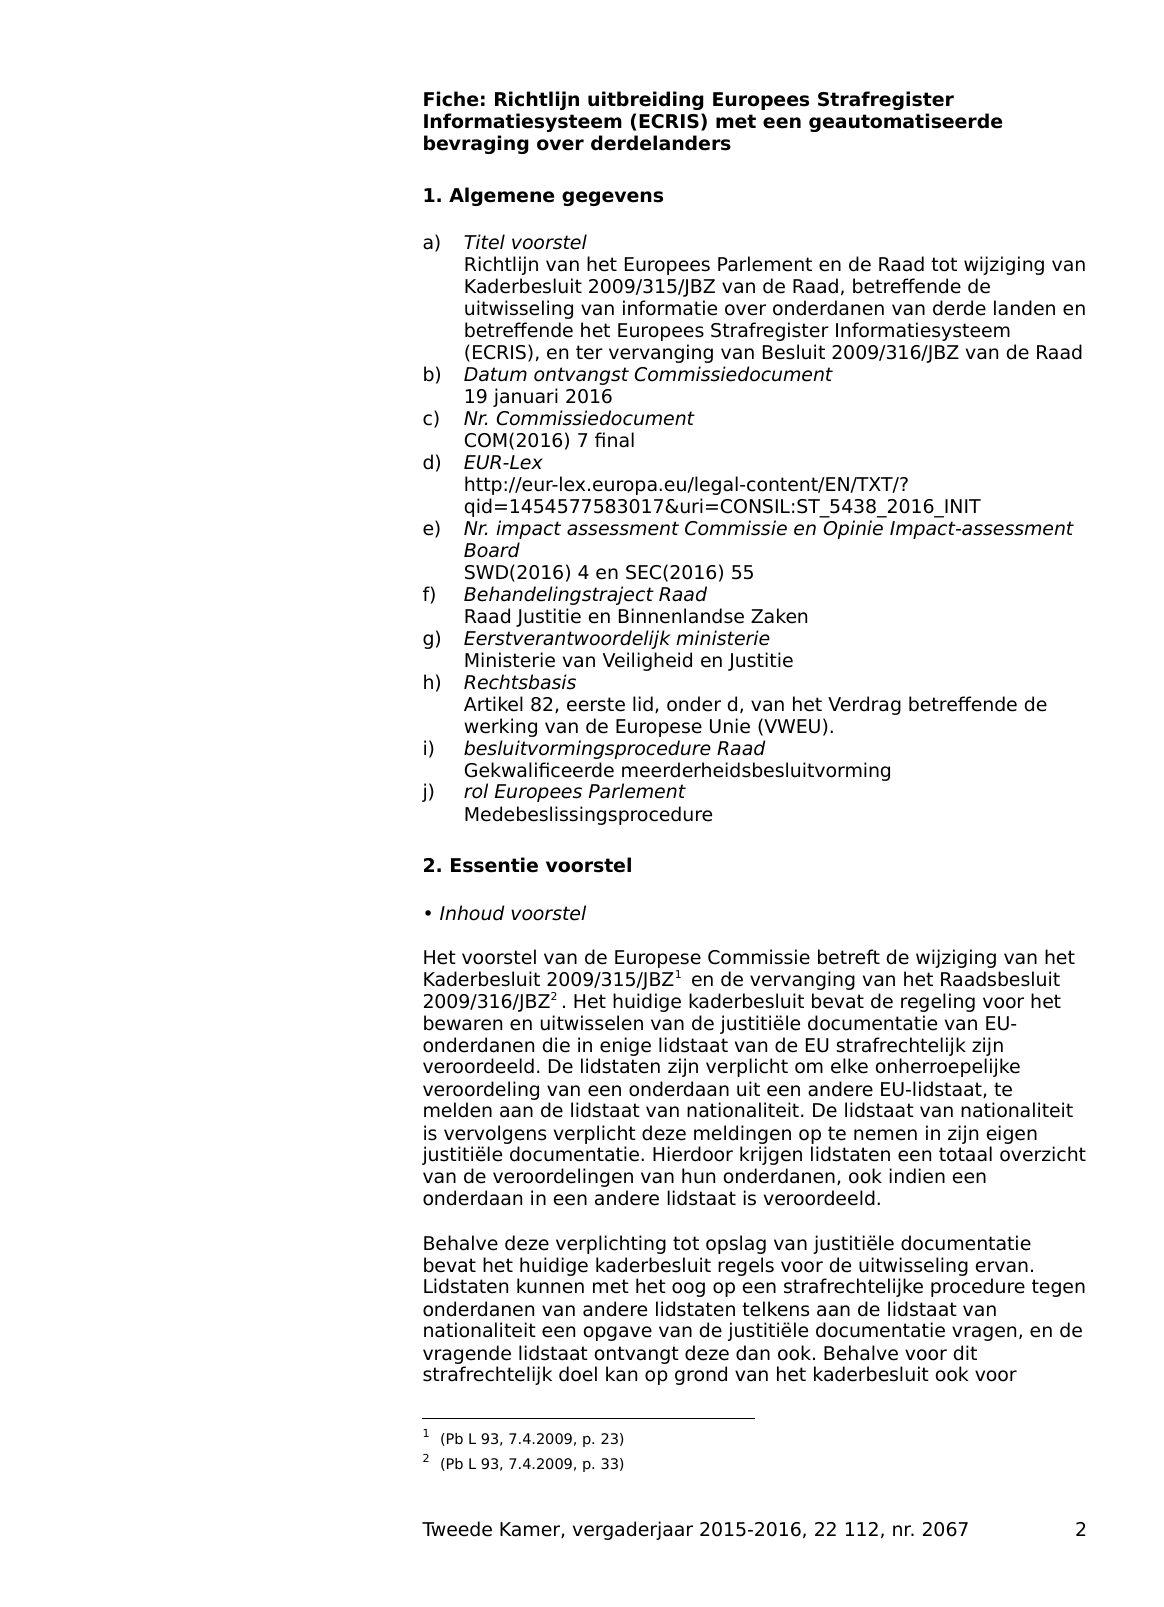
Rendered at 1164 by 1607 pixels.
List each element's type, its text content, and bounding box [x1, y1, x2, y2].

text f) Behandelingstraject Raad [422, 584, 1087, 606]
subtitle Fiche: Richtlijn uitbreiding Europees Strafregister Informatiesysteem (ECRIS) met een geautomatiseerde bevraging over derdelanders [422, 89, 1087, 155]
text SWD(2016) 4 en SEC(2016) 55 [464, 562, 1087, 584]
text COM(2016) 7 final [464, 430, 1087, 452]
text Medebeslissingsprocedure [464, 803, 1087, 825]
text Raad Justitie en Binnenlandse Zaken [464, 606, 1087, 628]
text Richtlijn van het Europees Parlement en de Raad tot wijziging van Kaderbesluit 2009/315/JBZ van de Raad, betreffende de uitwisseling van informatie over onderdanen van derde landen en betreffende het Europees Strafregister Informatiesysteem (ECRIS), en ter vervanging van Besluit 2009/316/JBZ van de Raad [464, 254, 1087, 364]
text j) rol Europees Parlement [422, 781, 1087, 803]
text Het voorstel van de Europese Commissie betreft de wijziging van het Kaderbesluit 2009/315/JBZ en de vervanging van het Raadsbesluit 2009/316/JBZ. Het huidige kaderbesluit bevat de regeling voor het bewaren en uitwisselen van de justitiële documentatie van EU-onderdanen die in enige lidstaat van de EU strafrechtelijk zijn veroordeeld. De lidstaten zijn verplicht om elke onherroepelijke veroordeling van een onderdaan uit een andere EU-lidstaat, te melden aan de lidstaat van nationaliteit. De lidstaat van nationaliteit is vervolgens verplicht deze meldingen op te nemen in zijn eigen justitiële documentatie. Hierdoor krijgen lidstaten een totaal overzicht van de veroordelingen van hun onderdanen, ook indien een onderdaan in een andere lidstaat is veroordeeld. [422, 947, 1087, 1210]
subtitle 1. Algemene gegevens [422, 185, 1087, 207]
text Behalve deze verplichting tot opslag van justitiële documentatie bevat het huidige kaderbesluit regels voor de uitwisseling ervan. Lidstaten kunnen met het oog op een strafrechtelijke procedure tegen onderdanen van andere lidstaten telkens aan de lidstaat van nationaliteit een opgave van de justitiële documentatie vragen, en de vragende lidstaat ontvangt deze dan ook. Behalve voor dit strafrechtelijk doel kan op grond van het kaderbesluit ook voor [422, 1232, 1087, 1386]
text g) Eerstverantwoordelijk ministerie [422, 628, 1087, 649]
subtitle • Inhoud voorstel [422, 902, 1087, 924]
text Ministerie van Veiligheid en Justitie [464, 649, 1087, 672]
text (Pb L 93, 7.4.2009, p. 23) [422, 1427, 1087, 1449]
text Gekwalificeerde meerderheidsbesluitvorming [464, 759, 1087, 781]
subtitle 2. Essentie voorstel [422, 855, 1087, 877]
text 19 januari 2016 [464, 386, 1087, 408]
text e) Nr. impact assessment Commissie en Opinie Impact-assessment Board [422, 518, 1087, 562]
text h) Rechtsbasis [422, 672, 1087, 693]
text i) besluitvormingsprocedure Raad [422, 737, 1087, 759]
text (Pb L 93, 7.4.2009, p. 33) [422, 1452, 1087, 1474]
text http://eur-lex.europa.eu/legal-content/EN/TXT/?qid=1454577583017&uri=CONSIL:ST_5438_2016_INIT [464, 474, 1087, 518]
text Artikel 82, eerste lid, onder d, van het Verdrag betreffende de werking van de Europese Unie (VWEU). [464, 693, 1087, 737]
text c) Nr. Commissiedocument [422, 408, 1087, 430]
text b) Datum ontvangst Commissiedocument [422, 364, 1087, 386]
text a) Titel voorstel [422, 232, 1087, 254]
text d) EUR-Lex [422, 452, 1087, 474]
